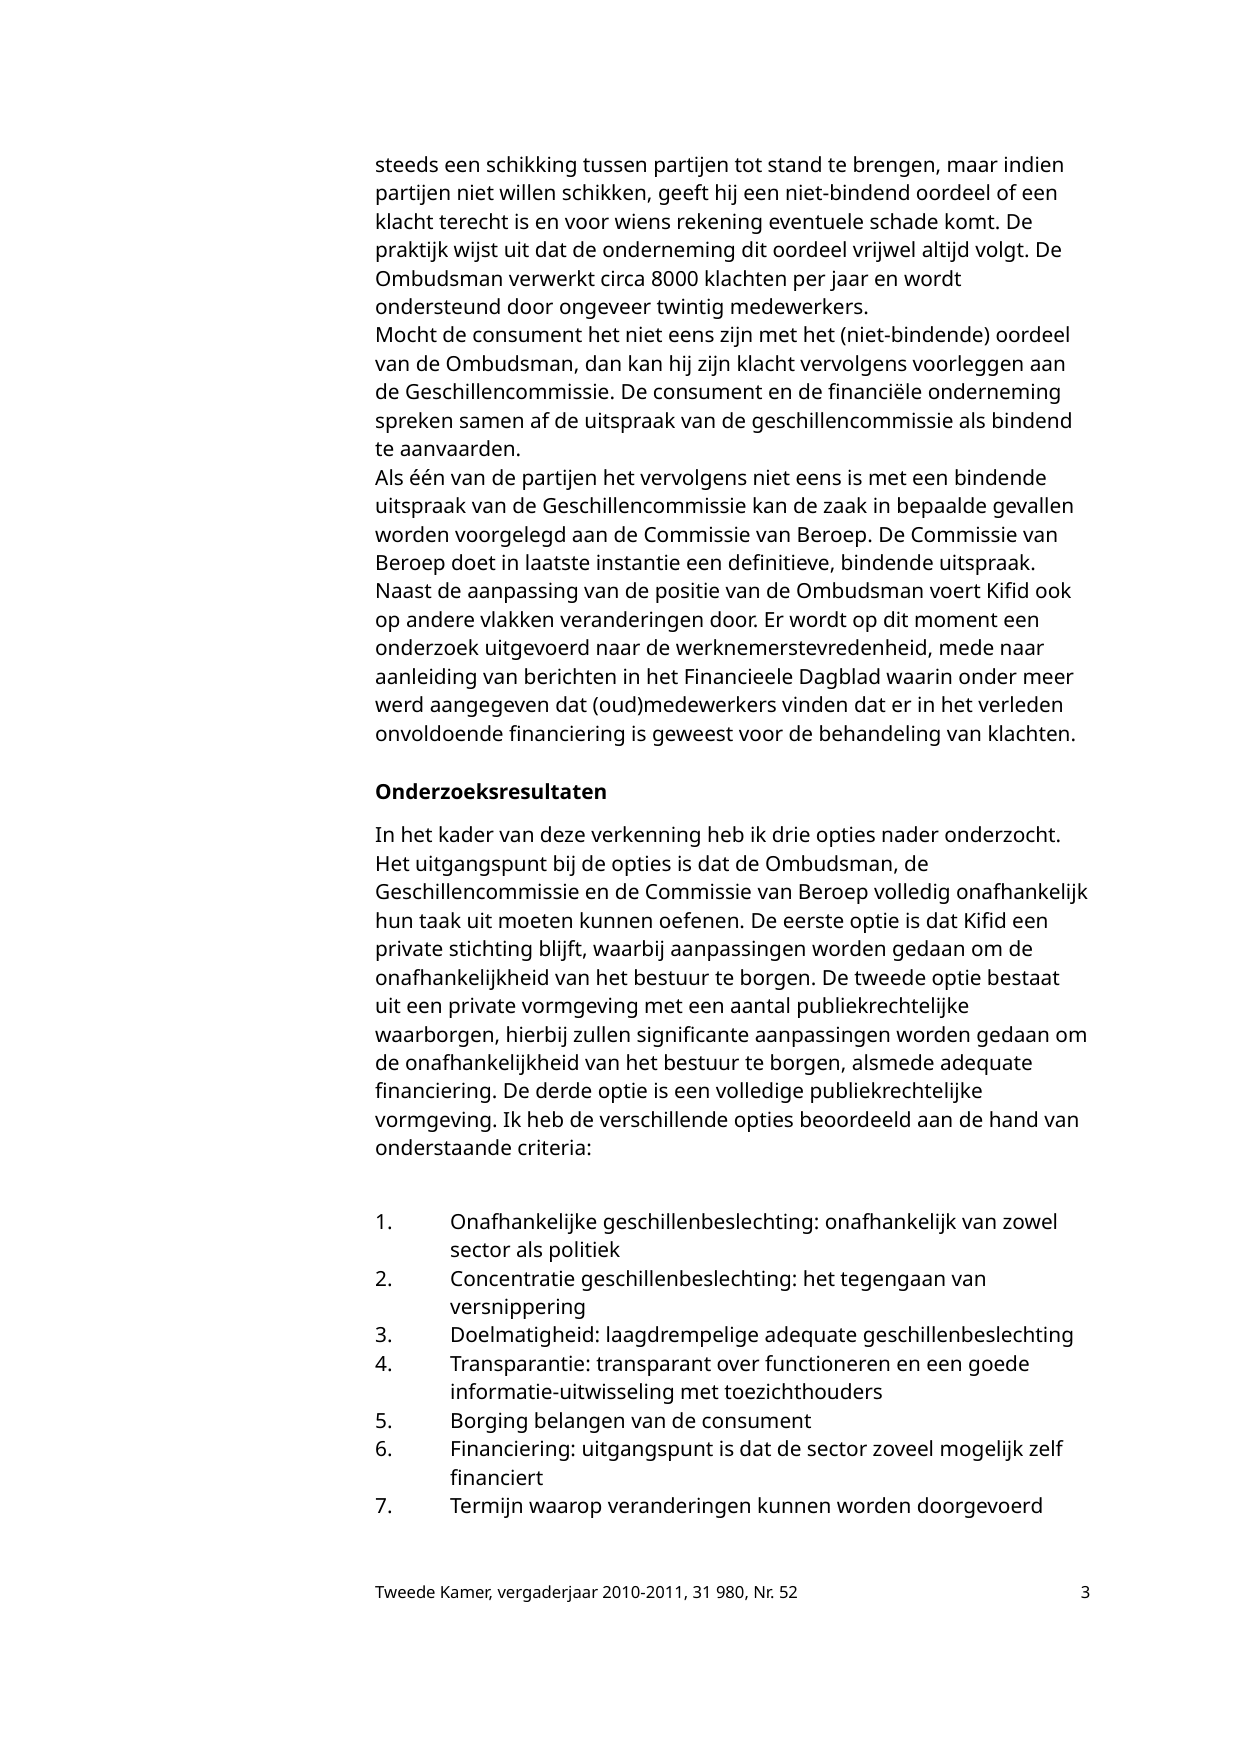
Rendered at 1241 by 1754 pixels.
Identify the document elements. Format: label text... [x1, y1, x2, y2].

text Onderzoeksresultaten [375, 777, 1090, 806]
text Naast de aanpassing van de positie van de Ombudsman voert Kifid ook op andere vlakken veranderingen door. Er wordt op dit moment een onderzoek uitgevoerd naar de werknemerstevredenheid, mede naar aanleiding van berichten in het Financieele Dagblad waarin onder meer werd aangegeven dat (oud)medewerkers vinden dat er in het verleden onvoldoende financiering is geweest voor de behandeling van klachten. [375, 577, 1090, 747]
text steeds een schikking tussen partijen tot stand te brengen, maar indien partijen niet willen schikken, geeft hij een niet-bindend oordeel of een klacht terecht is en voor wiens rekening eventuele schade komt. De praktijk wijst uit dat de onderneming dit oordeel vrijwel altijd volgt. De Ombudsman verwerkt circa 8000 klachten per jaar en wordt ondersteund door ongeveer twintig medewerkers. [375, 150, 1090, 321]
list Borging belangen van de consument [375, 1406, 1090, 1434]
list Concentratie geschillenbeslechting: het tegengaan van versnippering [375, 1264, 1090, 1321]
list Doelmatigheid: laagdrempelige adequate geschillenbeslechting [375, 1321, 1090, 1349]
text Als één van de partijen het vervolgens niet eens is met een bindende uitspraak van de Geschillencommissie kan de zaak in bepaalde gevallen worden voorgelegd aan de Commissie van Beroep. De Commissie van Beroep doet in laatste instantie een definitieve, bindende uitspraak. [375, 463, 1090, 577]
list Financiering: uitgangspunt is dat de sector zoveel mogelijk zelf financiert [375, 1434, 1090, 1491]
text Mocht de consument het niet eens zijn met het (niet-bindende) oordeel van de Ombudsman, dan kan hij zijn klacht vervolgens voorleggen aan de Geschillencommissie. De consument en de financiële onderneming spreken samen af de uitspraak van de geschillencommissie als bindend te aanvaarden. [375, 321, 1090, 463]
list Termijn waarop veranderingen kunnen worden doorgevoerd [375, 1491, 1090, 1520]
list Onafhankelijke geschillenbeslechting: onafhankelijk van zowel sector als politiek [375, 1207, 1090, 1264]
text In het kader van deze verkenning heb ik drie opties nader onderzocht. Het uitgangspunt bij de opties is dat de Ombudsman, de Geschillencommissie en de Commissie van Beroep volledig onafhankelijk hun taak uit moeten kunnen oefenen. De eerste optie is dat Kifid een private stichting blijft, waarbij aanpassingen worden gedaan om de onafhankelijkheid van het bestuur te borgen. De tweede optie bestaat uit een private vormgeving met een aantal publiekrechtelijke waarborgen, hierbij zullen significante aanpassingen worden gedaan om de onafhankelijkheid van het bestuur te borgen, alsmede adequate financiering. De derde optie is een volledige publiekrechtelijke vormgeving. Ik heb de verschillende opties beoordeeld aan de hand van onderstaande criteria: [375, 821, 1090, 1162]
list Transparantie: transparant over functioneren en een goede informatie-uitwisseling met toezichthouders [375, 1349, 1090, 1406]
